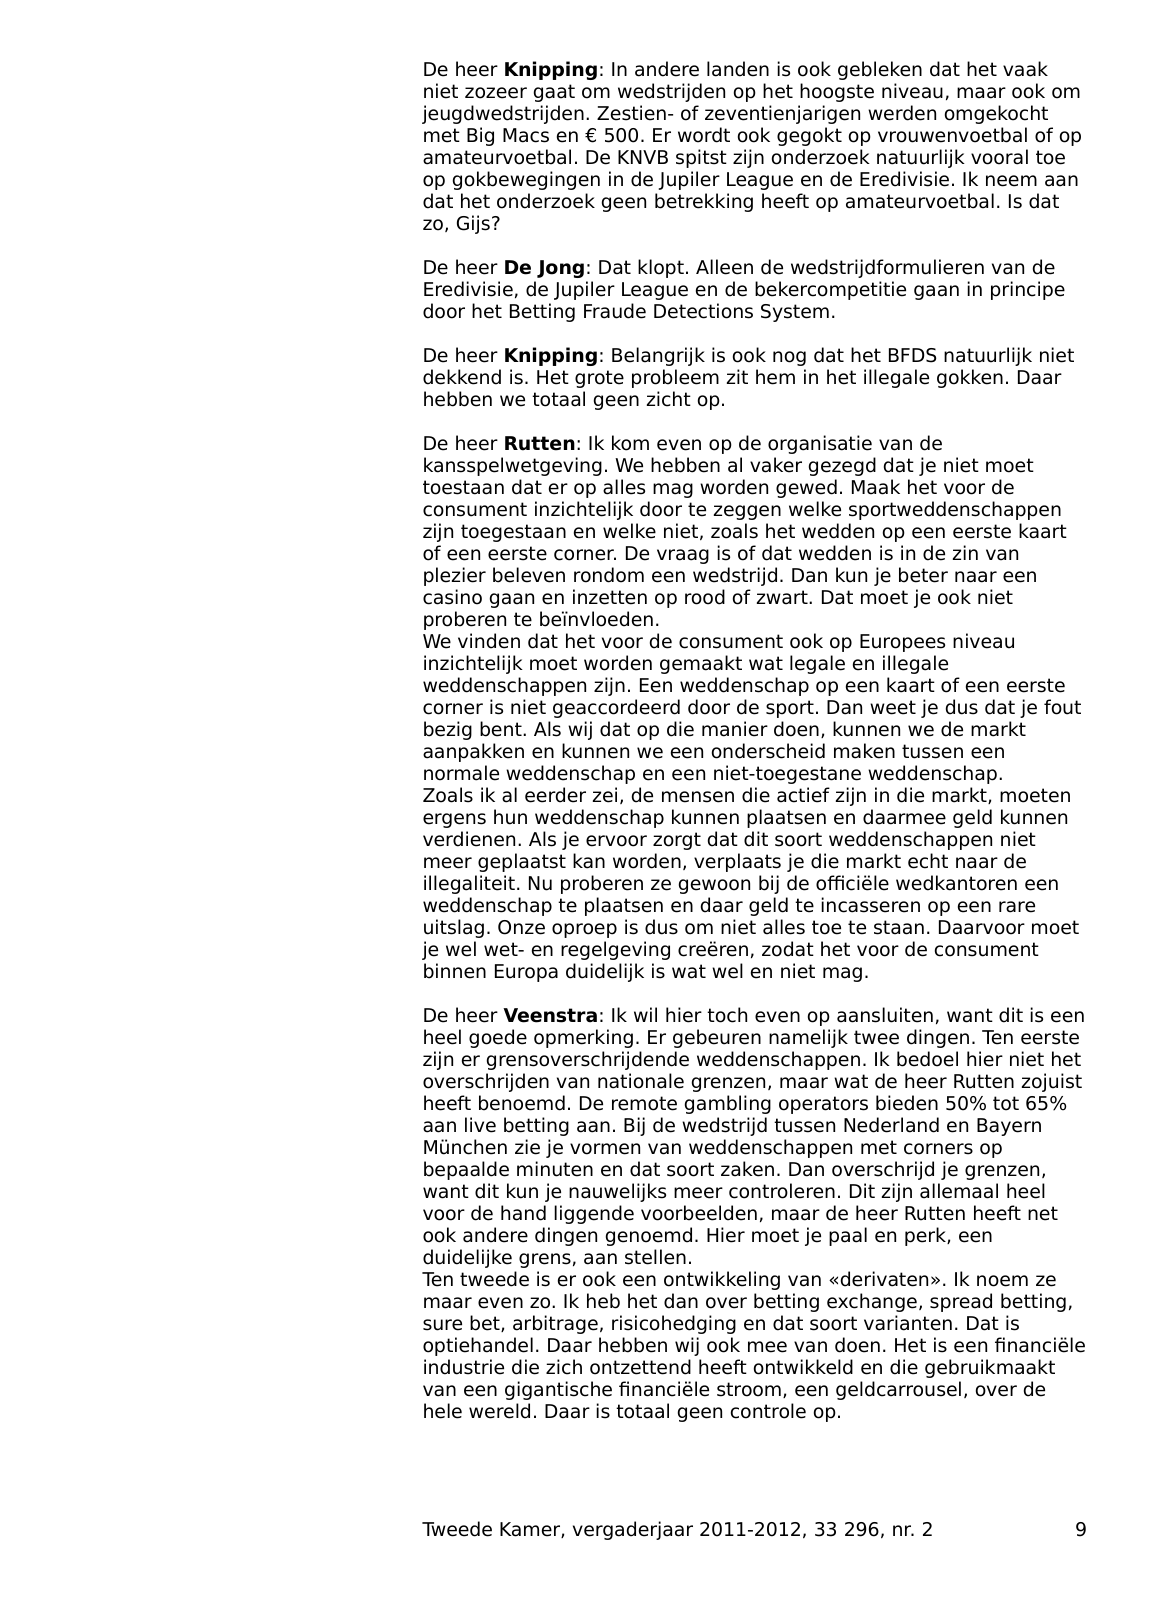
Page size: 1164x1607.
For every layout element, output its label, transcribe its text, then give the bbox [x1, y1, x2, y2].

text Ten tweede is er ook een ontwikkeling van «derivaten». Ik noem ze maar even zo. Ik heb het dan over betting exchange, spread betting, sure bet, arbitrage, risicohedging en dat soort varianten. Dat is optiehandel. Daar hebben wij ook mee van doen. Het is een financiële industrie die zich ontzettend heeft ontwikkeld en die gebruikmaakt van een gigantische financiële stroom, een geldcarrousel, over de hele wereld. Daar is totaal geen controle op. [422, 1269, 1087, 1423]
text De heer Knipping: Belangrijk is ook nog dat het BFDS natuurlijk niet dekkend is. Het grote probleem zit hem in het illegale gokken. Daar hebben we totaal geen zicht op. [422, 345, 1087, 411]
text De heer De Jong: Dat klopt. Alleen de wedstrijdformulieren van de Eredivisie, de Jupiler League en de bekercompetitie gaan in principe door het Betting Fraude Detections System. [422, 257, 1087, 323]
text De heer Veenstra: Ik wil hier toch even op aansluiten, want dit is een heel goede opmerking. Er gebeuren namelijk twee dingen. Ten eerste zijn er grensoverschrijdende weddenschappen. Ik bedoel hier niet het overschrijden van nationale grenzen, maar wat de heer Rutten zojuist heeft benoemd. De remote gambling operators bieden 50% tot 65% aan live betting aan. Bij de wedstrijd tussen Nederland en Bayern München zie je vormen van weddenschappen met corners op bepaalde minuten en dat soort zaken. Dan overschrijd je grenzen, want dit kun je nauwelijks meer controleren. Dit zijn allemaal heel voor de hand liggende voorbeelden, maar de heer Rutten heeft net ook andere dingen genoemd. Hier moet je paal en perk, een duidelijke grens, aan stellen. [422, 1005, 1087, 1269]
text We vinden dat het voor de consument ook op Europees niveau inzichtelijk moet worden gemaakt wat legale en illegale weddenschappen zijn. Een weddenschap op een kaart of een eerste corner is niet geaccordeerd door de sport. Dan weet je dus dat je fout bezig bent. Als wij dat op die manier doen, kunnen we de markt aanpakken en kunnen we een onderscheid maken tussen een normale weddenschap en een niet-toegestane weddenschap. [422, 631, 1087, 785]
text De heer Rutten: Ik kom even op de organisatie van de kansspelwetgeving. We hebben al vaker gezegd dat je niet moet toestaan dat er op alles mag worden gewed. Maak het voor de consument inzichtelijk door te zeggen welke sportweddenschappen zijn toegestaan en welke niet, zoals het wedden op een eerste kaart of een eerste corner. De vraag is of dat wedden is in de zin van plezier beleven rondom een wedstrijd. Dan kun je beter naar een casino gaan en inzetten op rood of zwart. Dat moet je ook niet proberen te beïnvloeden. [422, 433, 1087, 631]
text De heer Knipping: In andere landen is ook gebleken dat het vaak niet zozeer gaat om wedstrijden op het hoogste niveau, maar ook om jeugdwedstrijden. Zestien- of zeventienjarigen werden omgekocht met Big Macs en € 500. Er wordt ook gegokt op vrouwenvoetbal of op amateurvoetbal. De KNVB spitst zijn onderzoek natuurlijk vooral toe op gokbewegingen in de Jupiler League en de Eredivisie. Ik neem aan dat het onderzoek geen betrekking heeft op amateurvoetbal. Is dat zo, Gijs? [422, 59, 1087, 235]
text Zoals ik al eerder zei, de mensen die actief zijn in die markt, moeten ergens hun weddenschap kunnen plaatsen en daarmee geld kunnen verdienen. Als je ervoor zorgt dat dit soort weddenschappen niet meer geplaatst kan worden, verplaats je die markt echt naar de illegaliteit. Nu proberen ze gewoon bij de officiële wedkantoren een weddenschap te plaatsen en daar geld te incasseren op een rare uitslag. Onze oproep is dus om niet alles toe te staan. Daarvoor moet je wel wet- en regelgeving creëren, zodat het voor de consument binnen Europa duidelijk is wat wel en niet mag. [422, 785, 1087, 983]
